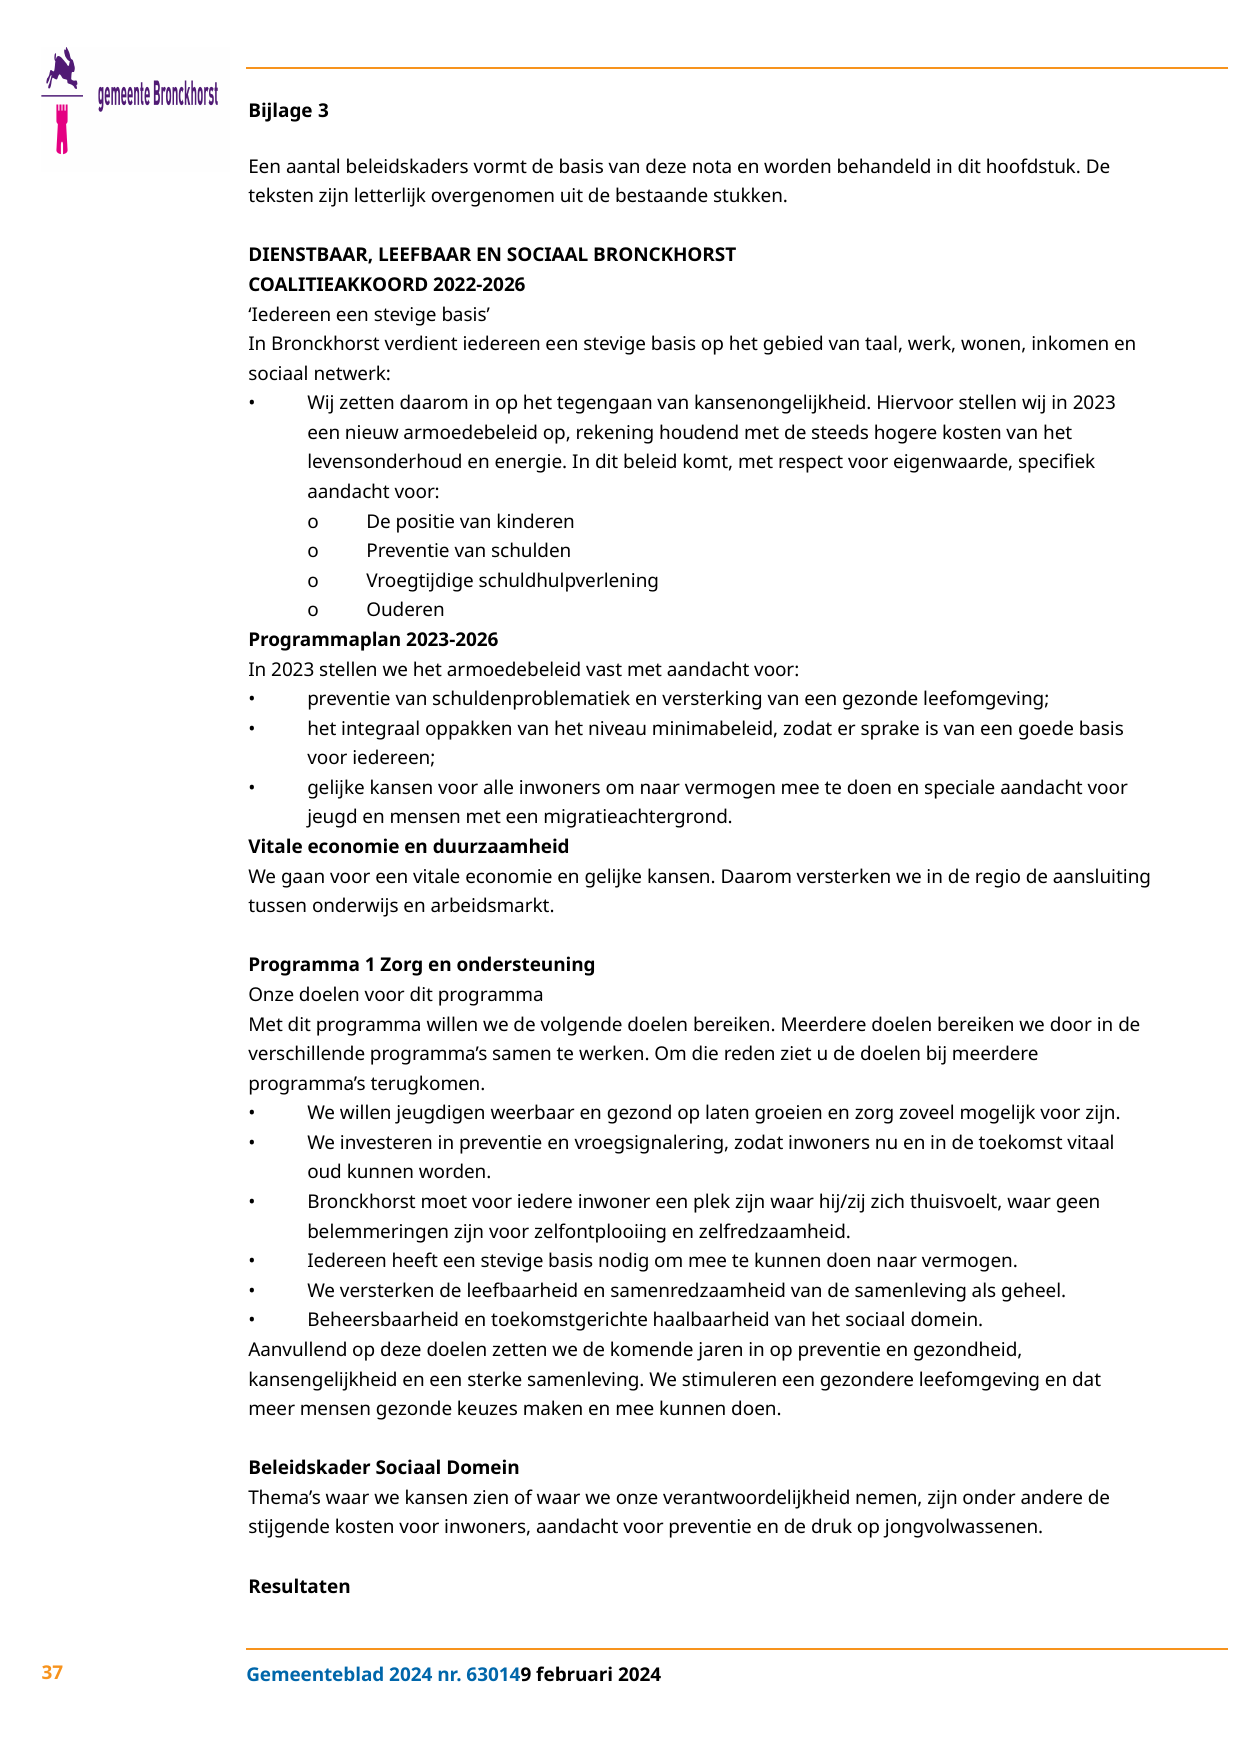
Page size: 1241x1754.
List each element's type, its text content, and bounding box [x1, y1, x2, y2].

list preventie van schuldenproblematiek en versterking van een gezonde leefomgeving; [248, 685, 1152, 711]
text Beleidskader Sociaal Domein [248, 1454, 1152, 1480]
text Een aantal beleidskaders vormt de basis van deze nota en worden behandeld in dit hoofdstuk. De teksten zijn letterlijk overgenomen uit de bestaande stukken. [248, 153, 1152, 208]
text In Bronckhorst verdient iedereen een stevige basis op het gebied van taal, werk, wonen, inkomen en sociaal netwerk: [248, 330, 1152, 386]
list Ouderen [307, 597, 1152, 622]
list Vroegtijdige schuldhulpverlening [307, 567, 1152, 593]
list Bronckhorst moet voor iedere inwoner een plek zijn waar hij/zij zich thuisvoelt, waar geen belemmeringen zijn voor zelfontplooiing en zelfredzaamheid. [248, 1188, 1152, 1244]
text Aanvullend op deze doelen zetten we de komende jaren in op preventie en gezondheid, kansengelijkheid en een sterke samenleving. We stimuleren een gezondere leefomgeving en dat meer mensen gezonde keuzes maken en mee kunnen doen. [248, 1336, 1152, 1421]
list Preventie van schulden [307, 537, 1152, 563]
text Programmaplan 2023-2026 [248, 626, 1152, 652]
text Thema’s waar we kansen zien of waar we onze verantwoordelijkheid nemen, zijn onder andere de stijgende kosten voor inwoners, aandacht voor preventie en de druk op jongvolwassenen. [248, 1484, 1152, 1539]
text Bijlage 3 [248, 95, 1152, 123]
text COALITIEAKKOORD 2022-2026 [248, 271, 1152, 297]
text Met dit programma willen we de volgende doelen bereiken. Meerdere doelen bereiken we door in de verschillende programma’s samen te werken. Om die reden ziet u de doelen bij meerdere programma’s terugkomen. [248, 1011, 1152, 1096]
text DIENSTBAAR, LEEFBAAR EN SOCIAAL BRONCKHORST [248, 242, 1152, 267]
list Wij zetten daarom in op het tegengaan van kansenongelijkheid. Hiervoor stellen wij in 2023 een nieuw armoedebeleid op, rekening houdend met de steeds hogere kosten van het levensonderhoud en energie. In dit beleid komt, met respect voor eigenwaarde, specifiek aandacht voor: [248, 389, 1152, 504]
list We versterken de leefbaarheid en samenredzaamheid van de samenleving als geheel. [248, 1277, 1152, 1303]
text Programma 1 Zorg en ondersteuning [248, 952, 1152, 977]
picture [41, 47, 231, 172]
text Onze doelen voor dit programma [248, 981, 1152, 1007]
text ‘Iedereen een stevige basis’ [248, 301, 1152, 327]
text Resultaten [248, 1573, 1152, 1599]
text We gaan voor een vitale economie en gelijke kansen. Daarom versterken we in de regio de aansluiting tussen onderwijs en arbeidsmarkt. [248, 863, 1152, 918]
list We investeren in preventie en vroegsignalering, zodat inwoners nu en in de toekomst vitaal oud kunnen worden. [248, 1129, 1152, 1184]
list We willen jeugdigen weerbaar en gezond op laten groeien en zorg zoveel mogelijk voor zijn. [248, 1099, 1152, 1125]
list Iedereen heeft een stevige basis nodig om mee te kunnen doen naar vermogen. [248, 1247, 1152, 1273]
list het integraal oppakken van het niveau minimabeleid, zodat er sprake is van een goede basis voor iedereen; [248, 715, 1152, 770]
list Beheersbaarheid en toekomstgerichte haalbaarheid van het sociaal domein. [248, 1307, 1152, 1332]
list De positie van kinderen [307, 508, 1152, 534]
text Vitale economie en duurzaamheid [248, 833, 1152, 859]
list gelijke kansen voor alle inwoners om naar vermogen mee te doen en speciale aandacht voor jeugd en mensen met een migratieachtergrond. [248, 774, 1152, 829]
text In 2023 stellen we het armoedebeleid vast met aandacht voor: [248, 656, 1152, 682]
